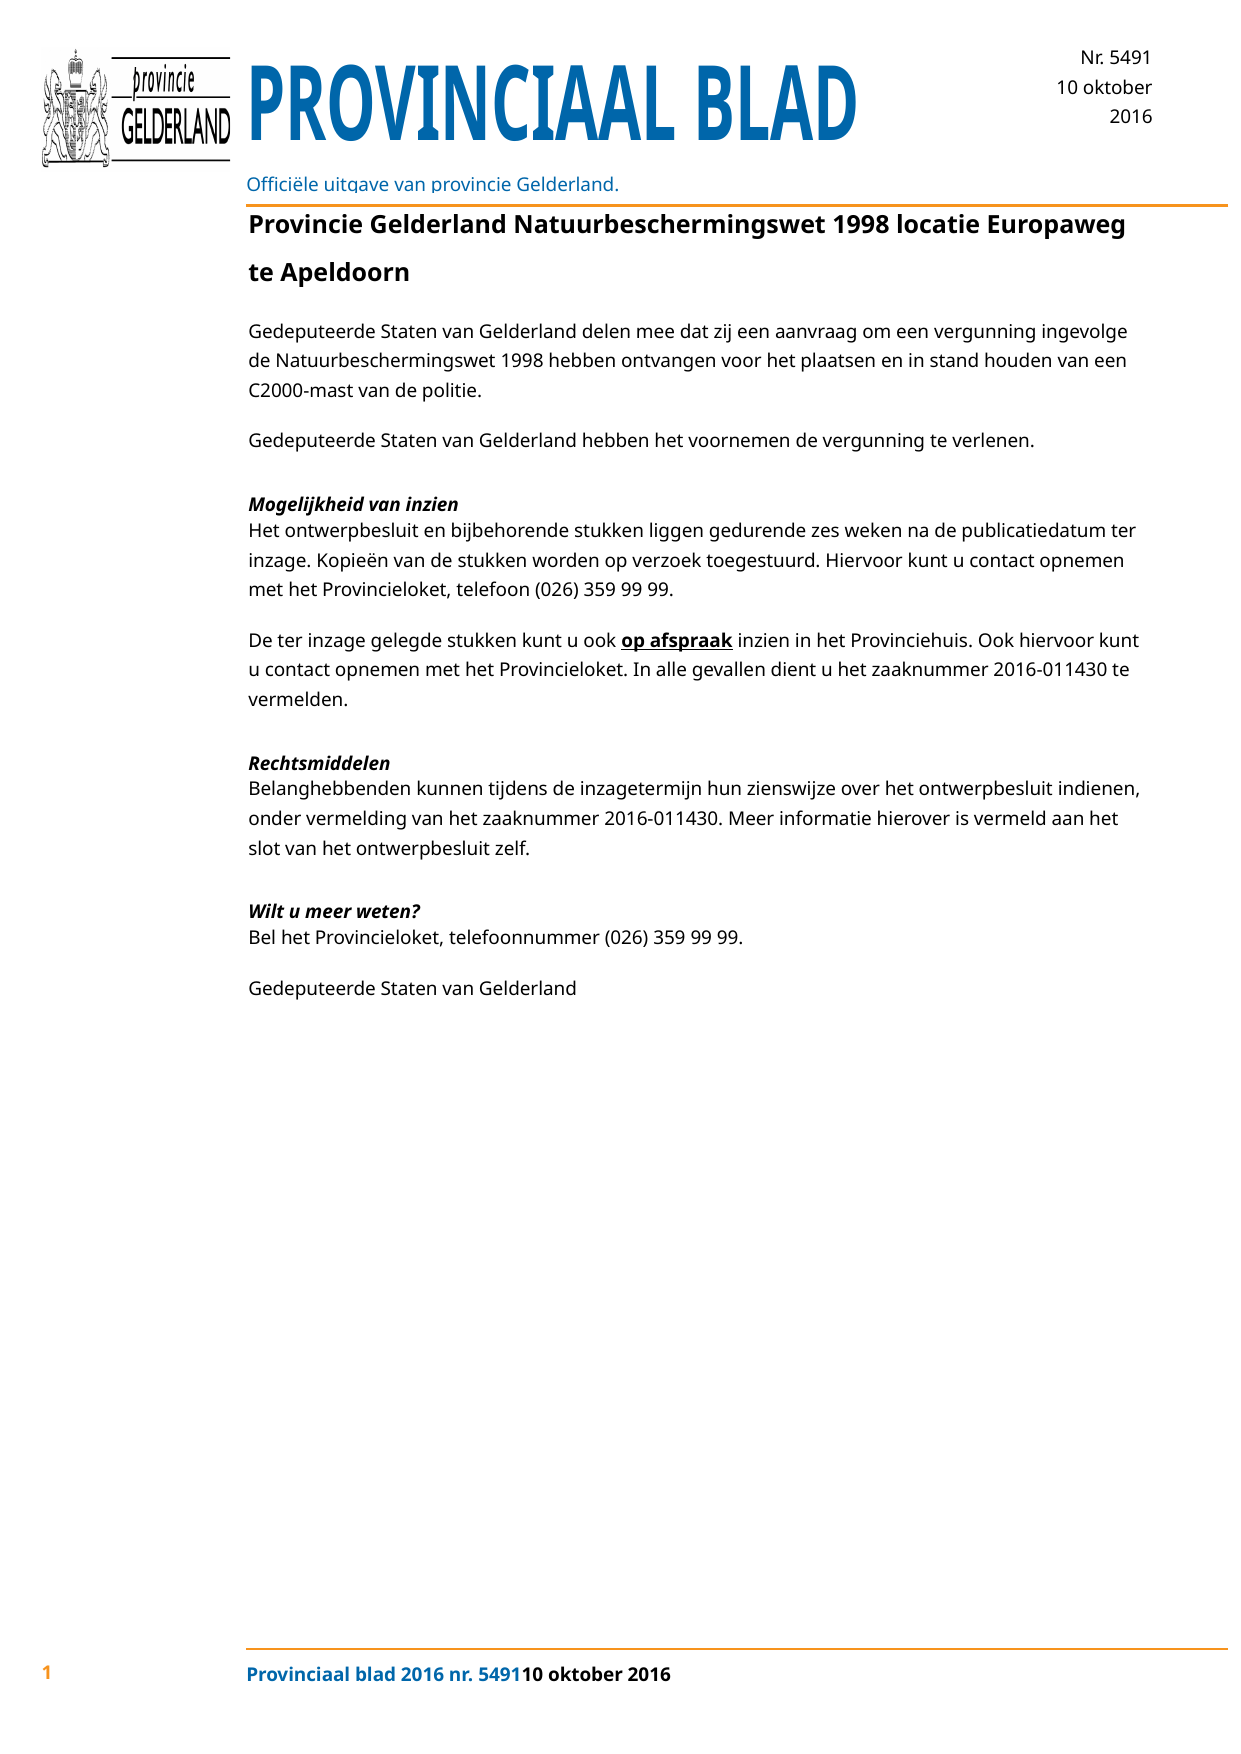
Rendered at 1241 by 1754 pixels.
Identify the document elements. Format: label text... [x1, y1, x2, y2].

text Provincie Gelderland Natuurbeschermingswet 1998 locatie Europaweg te Apeldoorn [248, 207, 1152, 288]
text Gedeputeerde Staten van Gelderland [248, 975, 1152, 1001]
text Rechtsmiddelen [248, 750, 1152, 776]
picture [41, 47, 231, 172]
text Gedeputeerde Staten van Gelderland delen mee dat zij een aanvraag om een vergunning ingevolge de Natuurbeschermingswet 1998 hebben ontvangen voor het plaatsen en in stand houden van een C2000-mast van de politie. [248, 318, 1152, 403]
text Mogelijkheid van inzien [248, 491, 1152, 517]
text Belanghebbenden kunnen tijdens de inzagetermijn hun zienswijze over het ontwerpbesluit indienen, onder vermelding van het zaaknummer 2016-011430. Meer informatie hierover is vermeld aan het slot van het ontwerpbesluit zelf. [248, 776, 1152, 861]
text Het ontwerpbesluit en bijbehorende stukken liggen gedurende zes weken na de publicatiedatum ter inzage. Kopieën van de stukken worden op verzoek toegestuurd. Hiervoor kunt u contact opnemen met het Provincieloket, telefoon (026) 359 99 99. [248, 517, 1152, 602]
text Gedeputeerde Staten van Gelderland hebben het voornemen de vergunning te verlenen. [248, 427, 1152, 453]
text Wilt u meer weten? [248, 899, 1152, 924]
text Bel het Provincieloket, telefoonnummer (026) 359 99 99. [248, 924, 1152, 950]
text De ter inzage gelegde stukken kunt u ook op afspraak inzien in het Provinciehuis. Ook hiervoor kunt u contact opnemen met het Provincieloket. In alle gevallen dient u het zaaknummer 2016-011430 te vermelden. [248, 627, 1152, 712]
